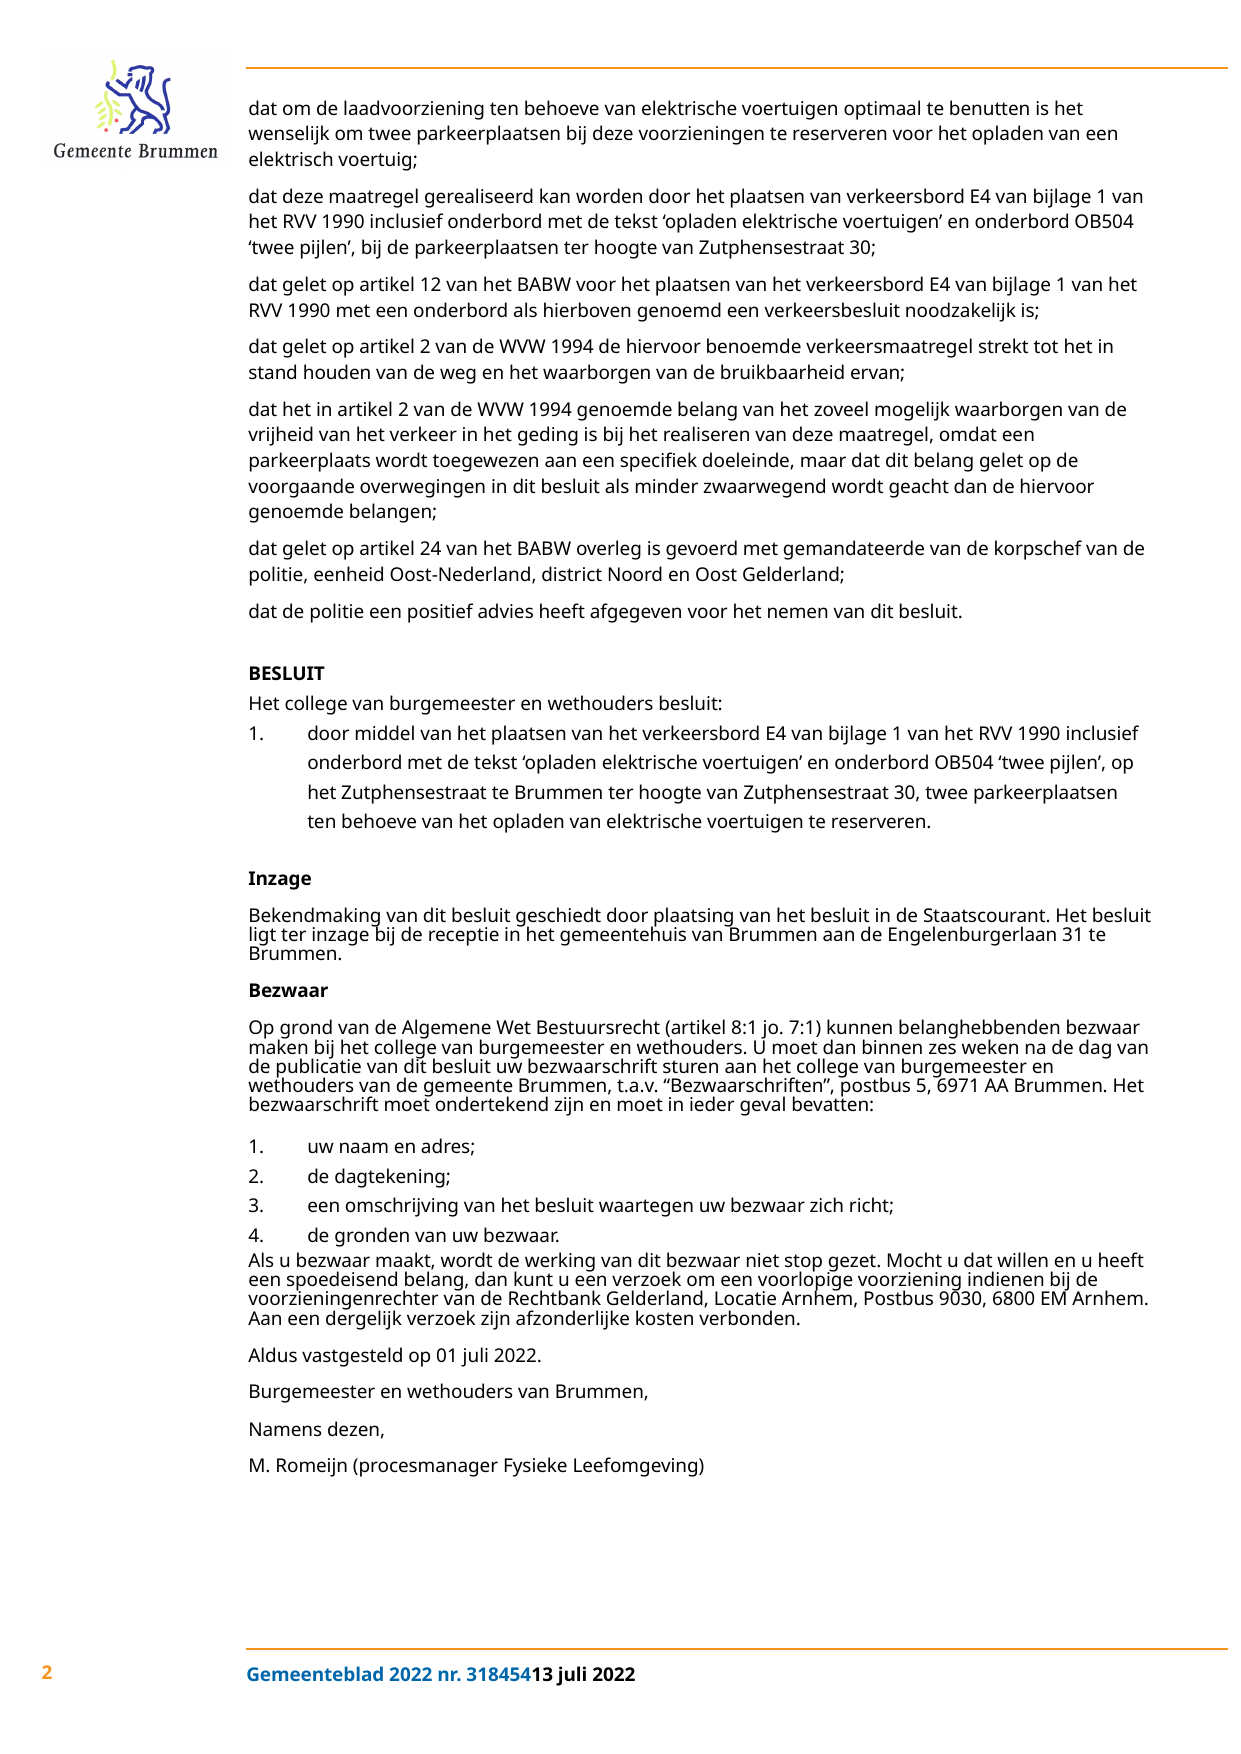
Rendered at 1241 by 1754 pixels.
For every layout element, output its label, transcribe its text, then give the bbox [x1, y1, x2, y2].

text Bekendmaking van dit besluit geschiedt door plaatsing van het besluit in de Staatscourant. Het besluit ligt ter inzage bij de receptie in het gemeentehuis van Brummen aan de Engelenburgerlaan 31 te Brummen. [248, 907, 1152, 965]
text BESLUIT [248, 661, 1152, 686]
text dat de politie een positief advies heeft afgegeven voor het nemen van dit besluit. [248, 598, 1152, 623]
text dat deze maatregel gerealiseerd kan worden door het plaatsen van verkeersbord E4 van bijlage 1 van het RVV 1990 inclusief onderbord met de tekst ‘opladen elektrische voertuigen’ en onderbord OB504 ‘twee pijlen’, bij de parkeerplaatsen ter hoogte van Zutphensestraat 30; [248, 183, 1152, 260]
text Burgemeester en wethouders van Brummen, [248, 1383, 1152, 1403]
text dat het in artikel 2 van de WVW 1994 genoemde belang van het zoveel mogelijk waarborgen van de vrijheid van het verkeer in het geding is bij het realiseren van deze maatregel, omdat een parkeerplaats wordt toegewezen aan een specifiek doeleinde, maar dat dit belang gelet op de voorgaande overwegingen in dit besluit als minder zwaarwegend wordt geacht dan de hiervoor genoemde belangen; [248, 396, 1152, 524]
list de gronden van uw bezwaar. [248, 1222, 1152, 1248]
text dat gelet op artikel 24 van het BABW overleg is gevoerd met gemandateerde van de korpschef van de politie, eenheid Oost-Nederland, district Noord en Oost Gelderland; [248, 535, 1152, 587]
text Bezwaar [248, 982, 1152, 1002]
text Namens dezen, [248, 1421, 1152, 1440]
text dat gelet op artikel 2 van de WVW 1994 de hiervoor benoemde verkeersmaatregel strekt tot het in stand houden van de weg en het waarborgen van de bruikbaarheid ervan; [248, 333, 1152, 385]
text Als u bezwaar maakt, wordt de werking van dit bezwaar niet stop gezet. Mocht u dat willen en u heeft een spoedeisend belang, dan kunt u een verzoek om een voorlopige voorziening indienen bij de voorzieningenrechter van de Rechtbank Gelderland, Locatie Arnhem, Postbus 9030, 6800 EM Arnhem. Aan een dergelijk verzoek zijn afzonderlijke kosten verbonden. [248, 1252, 1152, 1329]
text Aldus vastgesteld op 01 juli 2022. [248, 1347, 1152, 1366]
text Het college van burgemeester en wethouders besluit: [248, 690, 1152, 716]
picture [41, 47, 231, 172]
text M. Romeijn (procesmanager Fysieke Leefomgeving) [248, 1457, 1152, 1477]
text dat om de laadvoorziening ten behoeve van elektrische voertuigen optimaal te benutten is het wenselijk om twee parkeerplaatsen bij deze voorzieningen te reserveren voor het opladen van een elektrisch voertuig; [248, 95, 1152, 172]
text dat gelet op artikel 12 van het BABW voor het plaatsen van het verkeersbord E4 van bijlage 1 van het RVV 1990 met een onderbord als hierboven genoemd een verkeersbesluit noodzakelijk is; [248, 271, 1152, 322]
text Op grond van de Algemene Wet Bestuursrecht (artikel 8:1 jo. 7:1) kunnen belanghebbenden bezwaar maken bij het college van burgemeester en wethouders. U moet dan binnen zes weken na de dag van de publicatie van dit besluit uw bezwaarschrift sturen aan het college van burgemeester en wethouders van de gemeente Brummen, t.a.v. “Bezwaarschriften”, postbus 5, 6971 AA Brummen. Het bezwaarschrift moet ondertekend zijn en moet in ieder geval bevatten: [248, 1019, 1152, 1116]
text Inzage [248, 870, 1152, 889]
list de dagtekening; [248, 1163, 1152, 1189]
list uw naam en adres; [248, 1133, 1152, 1159]
list een omschrijving van het besluit waartegen uw bezwaar zich richt; [248, 1193, 1152, 1218]
list door middel van het plaatsen van het verkeersbord E4 van bijlage 1 van het RVV 1990 inclusief onderbord met de tekst ‘opladen elektrische voertuigen’ en onderbord OB504 ‘twee pijlen’, op het Zutphensestraat te Brummen ter hoogte van Zutphensestraat 30, twee parkeerplaatsen ten behoeve van het opladen van elektrische voertuigen te reserveren. [248, 720, 1152, 834]
